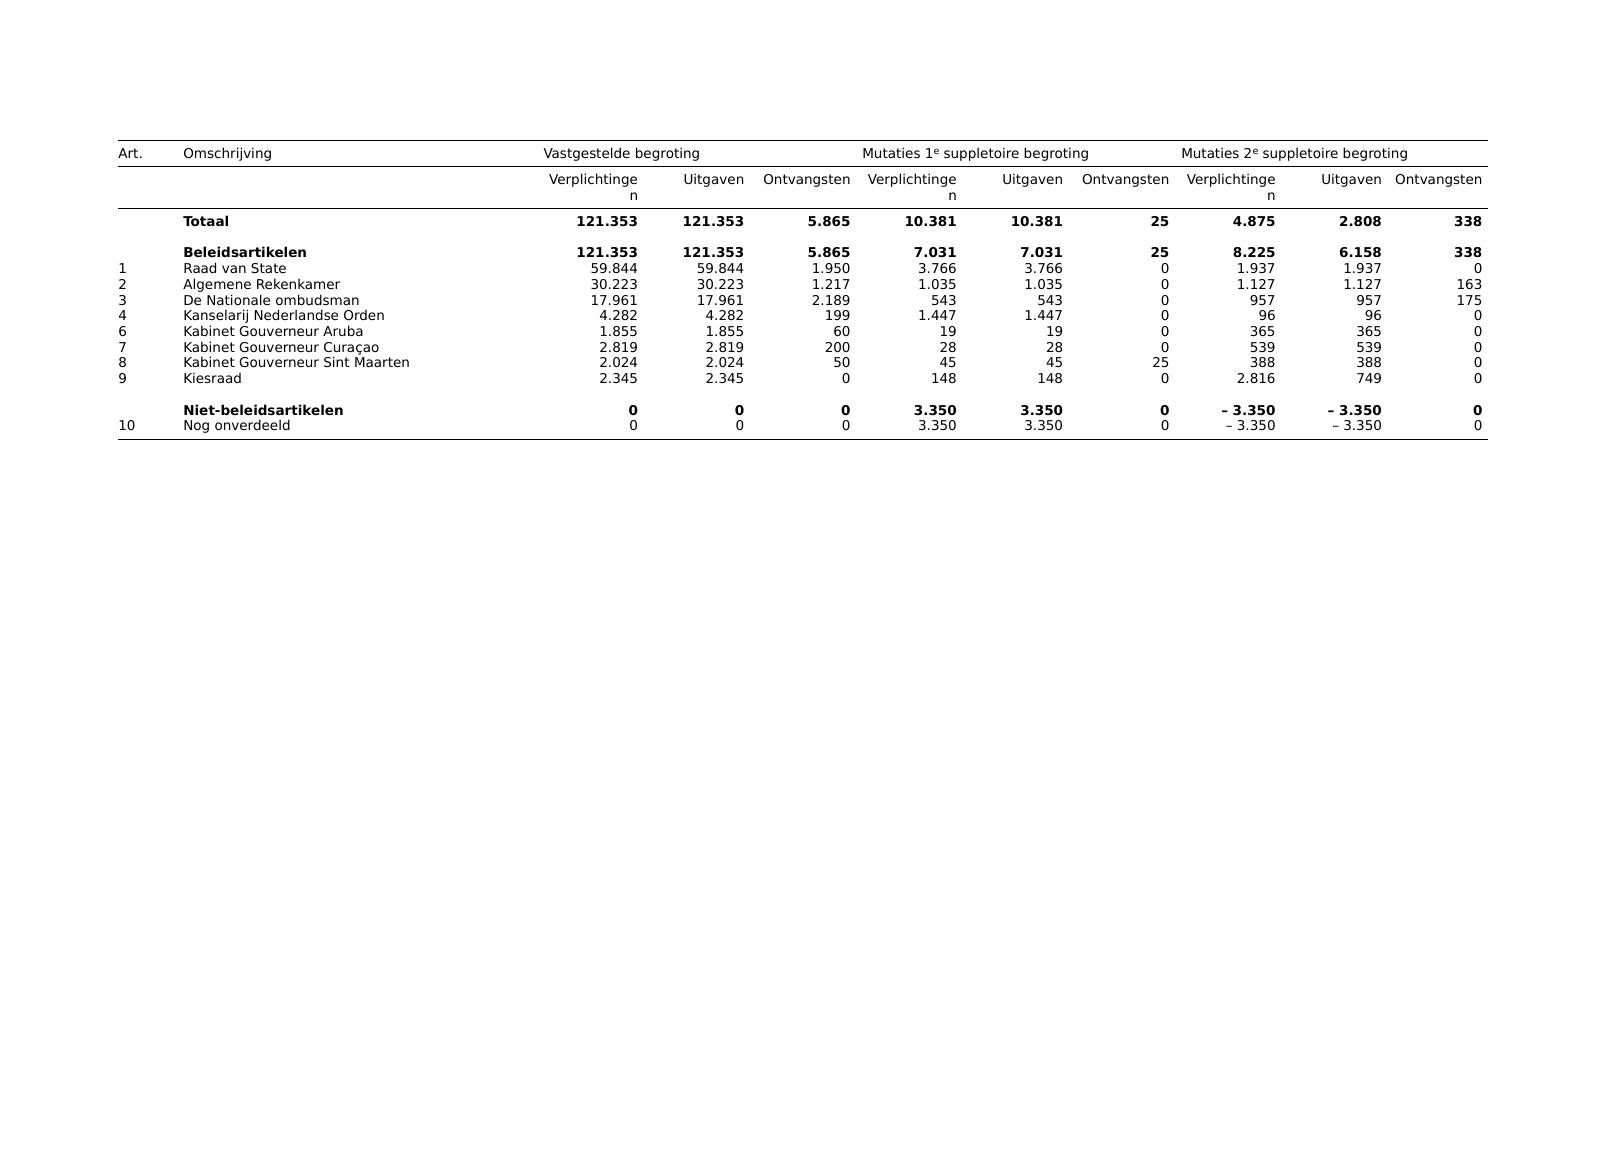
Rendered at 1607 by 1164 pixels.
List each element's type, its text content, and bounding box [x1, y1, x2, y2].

table_header Vastgestelde begroting [537, 141, 856, 166]
table_cell [856, 387, 962, 402]
table_cell 539 [1175, 340, 1281, 355]
table_cell 4 [118, 308, 177, 324]
table_cell Verplichtingen [1175, 167, 1281, 208]
table_cell 10.381 [856, 209, 962, 229]
table_cell [644, 387, 750, 402]
table_cell 0 [1388, 418, 1488, 439]
table_cell Nog onverdeeld [177, 418, 537, 439]
table_cell 0 [1388, 403, 1488, 418]
table_header Mutaties 1e suppletoire begroting [856, 141, 1175, 166]
table_cell Kanselarij Nederlandse Orden [177, 308, 537, 324]
table_cell 2.024 [644, 355, 750, 371]
table_cell 5.865 [750, 245, 856, 261]
table_cell [644, 230, 750, 245]
table_cell Verplichtingen [537, 167, 644, 208]
table_cell 0 [1069, 340, 1175, 355]
table_cell 0 [1388, 371, 1488, 387]
table_cell 121.353 [537, 245, 644, 261]
table_cell Totaal [177, 209, 537, 229]
table_cell 199 [750, 308, 856, 324]
table_cell 96 [1175, 308, 1281, 324]
table_cell Kabinet Gouverneur Sint Maarten [177, 355, 537, 371]
table_cell Ontvangsten [1388, 167, 1488, 208]
table_cell 4.282 [644, 308, 750, 324]
table_cell 3.350 [856, 418, 962, 439]
table_cell [537, 230, 644, 245]
table_cell De Nationale ombudsman [177, 293, 537, 308]
table_cell 1.950 [750, 261, 856, 277]
table_cell 0 [1069, 277, 1175, 292]
table_cell 30.223 [537, 277, 644, 292]
table_cell 2.345 [537, 371, 644, 387]
table_cell [1175, 387, 1281, 402]
table_cell 543 [856, 293, 962, 308]
table_cell 6 [118, 324, 177, 339]
table_cell [963, 230, 1069, 245]
table_cell – 3.350 [1175, 403, 1281, 418]
table_cell 0 [1388, 355, 1488, 371]
table_cell [1069, 230, 1175, 245]
table_cell – 3.350 [1281, 403, 1388, 418]
table_cell 163 [1388, 277, 1488, 292]
table_cell 2.819 [644, 340, 750, 355]
table_cell [118, 230, 177, 245]
table_cell 0 [1388, 261, 1488, 277]
table_cell 338 [1388, 245, 1488, 261]
table_cell [118, 245, 177, 261]
table_cell 4.875 [1175, 209, 1281, 229]
table_cell [963, 387, 1069, 402]
table_cell – 3.350 [1175, 418, 1281, 439]
table_cell [177, 387, 537, 402]
table_cell 1.127 [1281, 277, 1388, 292]
table_cell 2.345 [644, 371, 750, 387]
table_cell 3.350 [963, 403, 1069, 418]
table_cell 957 [1281, 293, 1388, 308]
table_cell Kabinet Gouverneur Aruba [177, 324, 537, 339]
table_cell 8.225 [1175, 245, 1281, 261]
table_cell 4.282 [537, 308, 644, 324]
table_cell 0 [1069, 261, 1175, 277]
table_cell 7 [118, 340, 177, 355]
table_cell 1.127 [1175, 277, 1281, 292]
table_cell [1281, 387, 1388, 402]
table_cell 1.855 [537, 324, 644, 339]
table_cell 3 [118, 293, 177, 308]
table_cell 60 [750, 324, 856, 339]
table_cell Ontvangsten [750, 167, 856, 208]
table_cell 148 [856, 371, 962, 387]
table_cell 1.447 [963, 308, 1069, 324]
table_cell 388 [1281, 355, 1388, 371]
table_cell 3.350 [856, 403, 962, 418]
table_cell 2.808 [1281, 209, 1388, 229]
table_cell 28 [856, 340, 962, 355]
table_cell 121.353 [537, 209, 644, 229]
table_cell Uitgaven [644, 167, 750, 208]
table_cell 59.844 [644, 261, 750, 277]
table_cell [750, 230, 856, 245]
table_cell 0 [1388, 324, 1488, 339]
table_cell 1.447 [856, 308, 962, 324]
table_cell 1 [118, 261, 177, 277]
table_cell 2.024 [537, 355, 644, 371]
table_cell 0 [1069, 371, 1175, 387]
table_cell 0 [644, 418, 750, 439]
table_cell Ontvangsten [1069, 167, 1175, 208]
table_cell 25 [1069, 209, 1175, 229]
table_cell 1.035 [963, 277, 1069, 292]
table_cell 0 [1069, 293, 1175, 308]
table_cell [750, 387, 856, 402]
table_cell 543 [963, 293, 1069, 308]
table_cell 96 [1281, 308, 1388, 324]
table_cell 0 [1069, 418, 1175, 439]
table_cell – 3.350 [1281, 418, 1388, 439]
table_cell 0 [1388, 340, 1488, 355]
table_cell 19 [856, 324, 962, 339]
table_cell [118, 387, 177, 402]
table_cell Uitgaven [963, 167, 1069, 208]
table_cell 17.961 [537, 293, 644, 308]
table_cell [177, 167, 537, 208]
table_cell [177, 230, 537, 245]
table_cell 45 [963, 355, 1069, 371]
table_cell 28 [963, 340, 1069, 355]
table_header Art. [118, 141, 177, 166]
table_cell 2.816 [1175, 371, 1281, 387]
table_cell 0 [537, 403, 644, 418]
table_cell 5.865 [750, 209, 856, 229]
table_cell 2.189 [750, 293, 856, 308]
table_cell [1175, 230, 1281, 245]
table_header Omschrijving [177, 141, 537, 166]
table_cell 1.217 [750, 277, 856, 292]
table_cell [1388, 387, 1488, 402]
table_cell 3.350 [963, 418, 1069, 439]
table_cell [118, 209, 177, 229]
table_cell 50 [750, 355, 856, 371]
table_cell 0 [1069, 403, 1175, 418]
table_cell 0 [750, 418, 856, 439]
table_cell 10.381 [963, 209, 1069, 229]
table_cell 2 [118, 277, 177, 292]
table_cell 0 [1069, 308, 1175, 324]
table_cell 25 [1069, 355, 1175, 371]
table_cell 539 [1281, 340, 1388, 355]
table_cell [1281, 230, 1388, 245]
table_cell 0 [1069, 324, 1175, 339]
table_cell 7.031 [963, 245, 1069, 261]
table_cell Verplichtingen [856, 167, 962, 208]
table_cell 1.855 [644, 324, 750, 339]
table_cell [1388, 230, 1488, 245]
table_cell [856, 230, 962, 245]
table_cell 1.937 [1175, 261, 1281, 277]
table_cell 10 [118, 418, 177, 439]
table_cell 388 [1175, 355, 1281, 371]
table_cell 3.766 [963, 261, 1069, 277]
table_cell 338 [1388, 209, 1488, 229]
table_cell Kabinet Gouverneur Curaçao [177, 340, 537, 355]
table_cell Beleidsartikelen [177, 245, 537, 261]
table_cell 749 [1281, 371, 1388, 387]
table_cell 0 [537, 418, 644, 439]
table_cell 0 [1388, 308, 1488, 324]
table_cell [1069, 387, 1175, 402]
table_cell 0 [644, 403, 750, 418]
table_cell 957 [1175, 293, 1281, 308]
table_cell Kiesraad [177, 371, 537, 387]
table_cell [537, 387, 644, 402]
table_cell Niet-beleidsartikelen [177, 403, 537, 418]
table_cell 200 [750, 340, 856, 355]
table_cell 17.961 [644, 293, 750, 308]
table_cell 1.035 [856, 277, 962, 292]
table_cell [118, 403, 177, 418]
table_cell 9 [118, 371, 177, 387]
table_cell 121.353 [644, 245, 750, 261]
table_cell 148 [963, 371, 1069, 387]
table_cell Algemene Rekenkamer [177, 277, 537, 292]
table_cell 6.158 [1281, 245, 1388, 261]
table_cell Raad van State [177, 261, 537, 277]
table_cell [118, 167, 177, 208]
table_cell 365 [1175, 324, 1281, 339]
table_cell 59.844 [537, 261, 644, 277]
table_cell Uitgaven [1281, 167, 1388, 208]
table_cell 0 [750, 371, 856, 387]
table_cell 2.819 [537, 340, 644, 355]
table_cell 1.937 [1281, 261, 1388, 277]
table_cell 0 [750, 403, 856, 418]
table_cell 8 [118, 355, 177, 371]
table_cell 175 [1388, 293, 1488, 308]
table_cell 45 [856, 355, 962, 371]
table_cell 365 [1281, 324, 1388, 339]
table_cell 121.353 [644, 209, 750, 229]
table_header Mutaties 2e suppletoire begroting [1175, 141, 1488, 166]
table_cell 25 [1069, 245, 1175, 261]
table_cell 30.223 [644, 277, 750, 292]
table_cell 19 [963, 324, 1069, 339]
table_cell 7.031 [856, 245, 962, 261]
table_cell 3.766 [856, 261, 962, 277]
